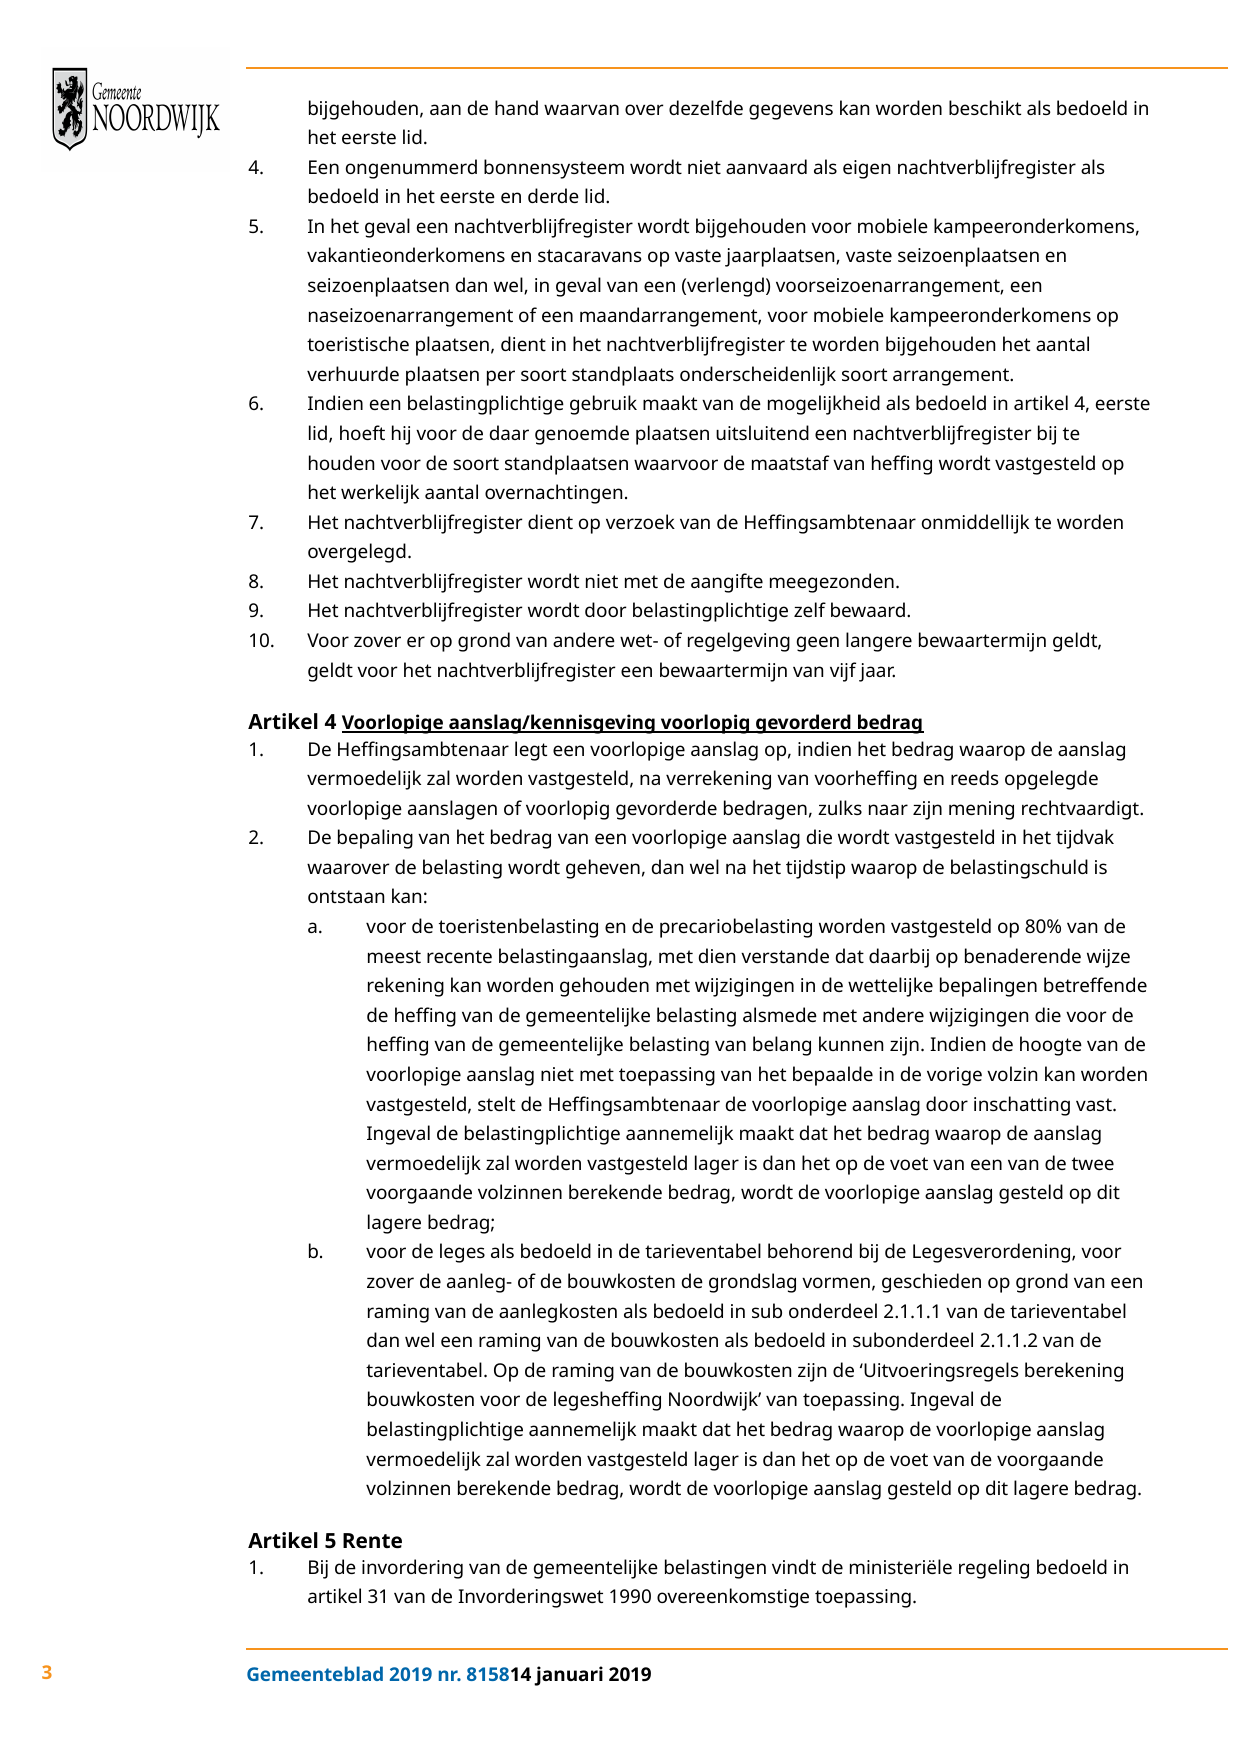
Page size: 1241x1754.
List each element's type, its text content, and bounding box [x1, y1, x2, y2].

list Indien een belastingplichtige gebruik maakt van de mogelijkheid als bedoeld in artikel 4, eerste lid, hoeft hij voor de daar genoemde plaatsen uitsluitend een nachtverblijfregister bij te houden voor de soort standplaatsen waarvoor de maatstaf van heffing wordt vastgesteld op het werkelijk aantal overnachtingen. [248, 391, 1152, 505]
list De bepaling van het bedrag van een voorlopige aanslag die wordt vastgesteld in het tijdvak waarover de belasting wordt geheven, dan wel na het tijdstip waarop de belastingschuld is ontstaan kan: [248, 824, 1152, 909]
list Het nachtverblijfregister dient op verzoek van de Heffingsambtenaar onmiddellijk te worden overgelegd. [248, 509, 1152, 564]
list Het nachtverblijfregister wordt niet met de aangifte meegezonden. [248, 568, 1152, 594]
list Het nachtverblijfregister wordt door belastingplichtige zelf bewaard. [248, 598, 1152, 623]
text Artikel 5 Rente [248, 1526, 1152, 1554]
picture [41, 47, 231, 172]
list De Heffingsambtenaar legt een voorlopige aanslag op, indien het bedrag waarop de aanslag vermoedelijk zal worden vastgesteld, na verrekening van voorheffing en reeds opgelegde voorlopige aanslagen of voorlopig gevorderde bedragen, zulks naar zijn mening rechtvaardigt. [248, 736, 1152, 821]
list Een ongenummerd bonnensysteem wordt niet aanvaard als eigen nachtverblijfregister als bedoeld in het eerste en derde lid. [248, 154, 1152, 209]
list bijgehouden, aan de hand waarvan over dezelfde gegevens kan worden beschikt als bedoeld in het eerste lid. [248, 95, 1152, 150]
list voor de leges als bedoeld in de tarieventabel behorend bij de Legesverordening, voor zover de aanleg- of de bouwkosten de grondslag vormen, geschieden op grond van een raming van de aanlegkosten als bedoeld in sub onderdeel 2.1.1.1 van de tarieventabel dan wel een raming van de bouwkosten als bedoeld in subonderdeel 2.1.1.2 van de tarieventabel. Op de raming van de bouwkosten zijn de ‘Uitvoeringsregels berekening bouwkosten voor de legesheffing Noordwijk’ van toepassing. Ingeval de belastingplichtige aannemelijk maakt dat het bedrag waarop de voorlopige aanslag vermoedelijk zal worden vastgesteld lager is dan het op de voet van de voorgaande volzinnen berekende bedrag, wordt de voorlopige aanslag gesteld op dit lagere bedrag. [307, 1239, 1152, 1501]
list Bij de invordering van de gemeentelijke belastingen vindt de ministeriële regeling bedoeld in artikel 31 van de Invorderingswet 1990 overeenkomstige toepassing. [248, 1554, 1152, 1609]
list Voor zover er op grond van andere wet- of regelgeving geen langere bewaartermijn geldt, geldt voor het nachtverblijfregister een bewaartermijn van vijf jaar. [248, 627, 1152, 683]
list In het geval een nachtverblijfregister wordt bijgehouden voor mobiele kampeeronderkomens, vakantieonderkomens en stacaravans op vaste jaarplaatsen, vaste seizoenplaatsen en seizoenplaatsen dan wel, in geval van een (verlengd) voorseizoenarrangement, een naseizoenarrangement of een maandarrangement, voor mobiele kampeeronderkomens op toeristische plaatsen, dient in het nachtverblijfregister te worden bijgehouden het aantal verhuurde plaatsen per soort standplaats onderscheidenlijk soort arrangement. [248, 213, 1152, 387]
list voor de toeristenbelasting en de precariobelasting worden vastgesteld op 80% van de meest recente belastingaanslag, met dien verstande dat daarbij op benaderende wijze rekening kan worden gehouden met wijzigingen in de wettelijke bepalingen betreffende de heffing van de gemeentelijke belasting alsmede met andere wijzigingen die voor de heffing van de gemeentelijke belasting van belang kunnen zijn. Indien de hoogte van de voorlopige aanslag niet met toepassing van het bepaalde in de vorige volzin kan worden vastgesteld, stelt de Heffingsambtenaar de voorlopige aanslag door inschatting vast. Ingeval de belastingplichtige aannemelijk maakt dat het bedrag waarop de aanslag vermoedelijk zal worden vastgesteld lager is dan het op de voet van een van de twee voorgaande volzinnen berekende bedrag, wordt de voorlopige aanslag gesteld op dit lagere bedrag; [307, 913, 1152, 1235]
text Artikel 4 Voorlopige aanslag/kennisgeving voorlopig gevorderd bedrag [248, 707, 1152, 736]
